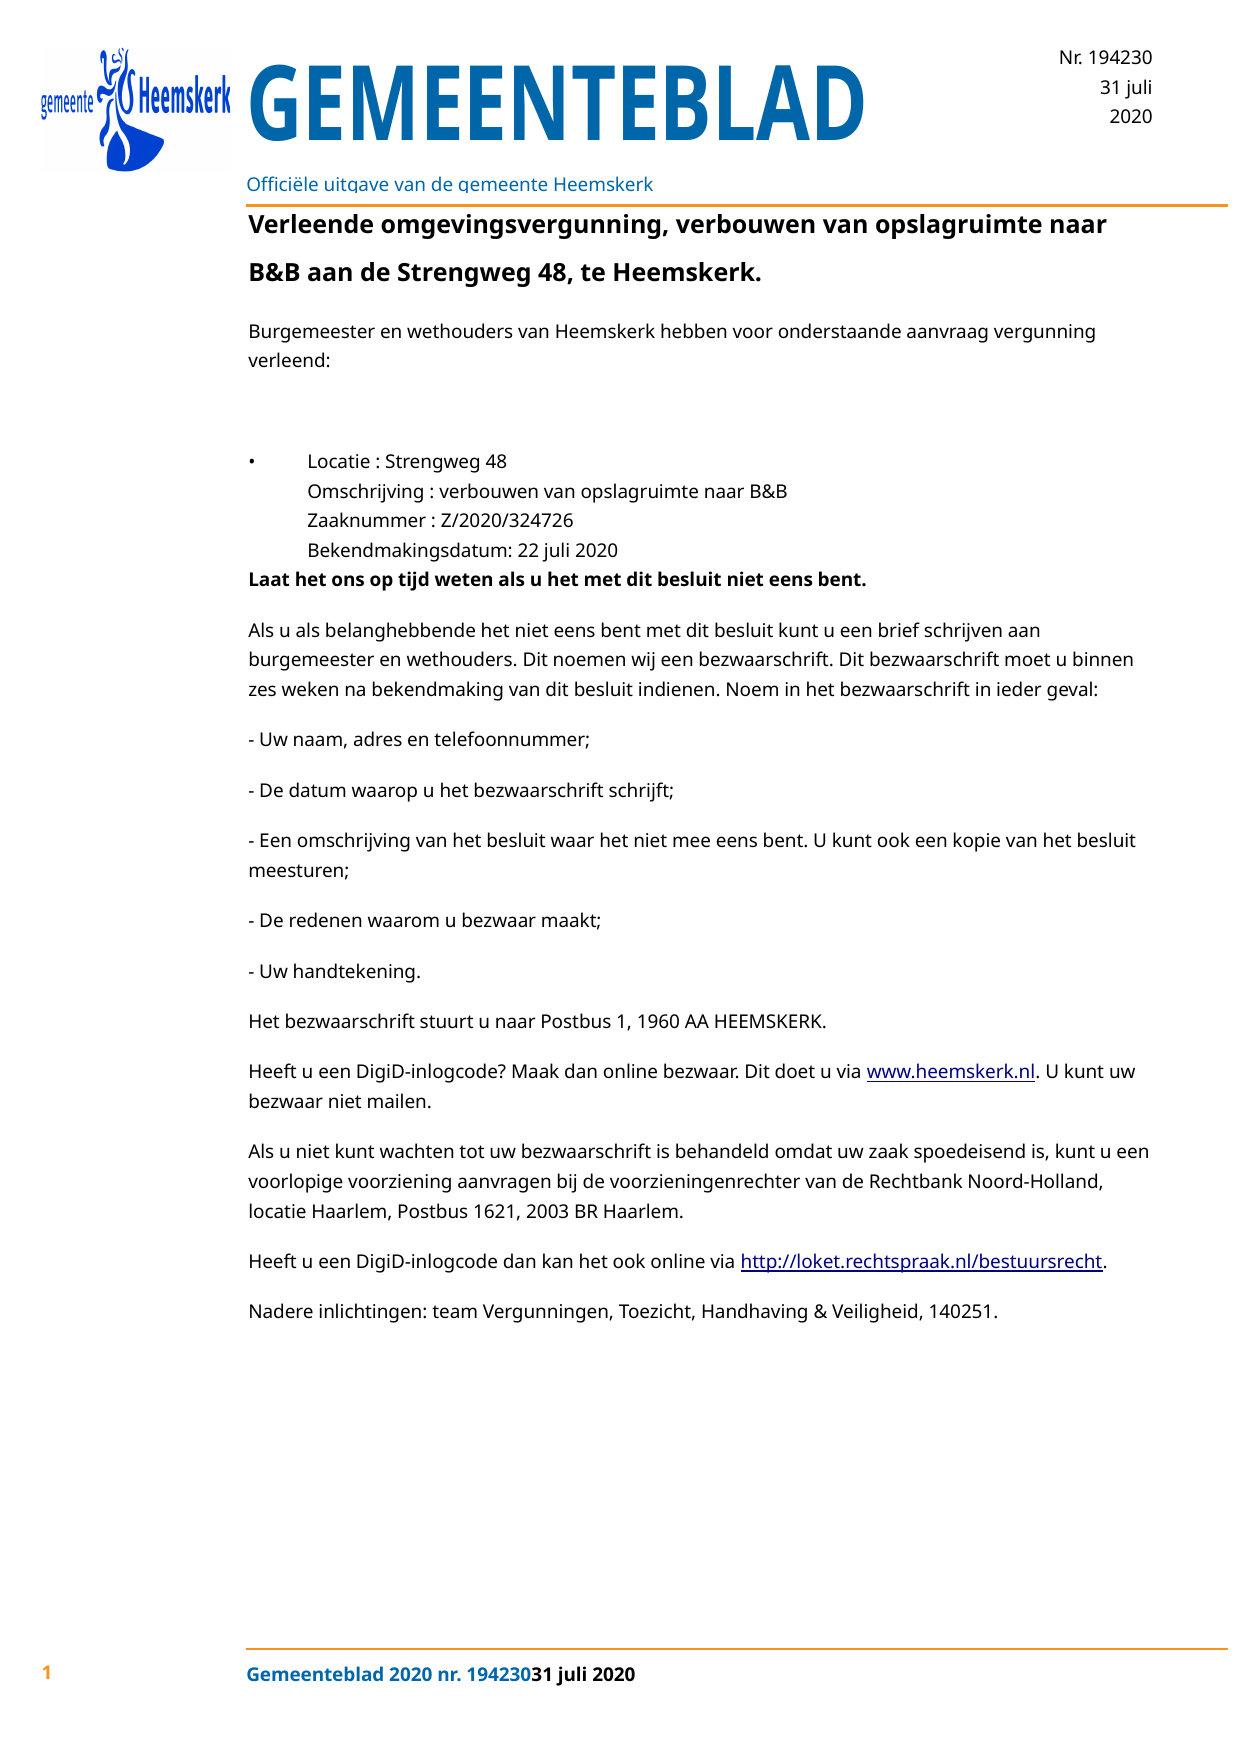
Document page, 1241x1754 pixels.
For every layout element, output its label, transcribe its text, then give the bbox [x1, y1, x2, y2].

text Als u niet kunt wachten tot uw bezwaarschrift is behandeld omdat uw zaak spoedeisend is, kunt u een voorlopige voorziening aanvragen bij de voorzieningenrechter van de Rechtbank Noord-Holland, locatie Haarlem, Postbus 1621, 2003 BR Haarlem. [248, 1139, 1152, 1224]
text Heeft u een DigiD-inlogcode dan kan het ook online via http://loket.rechtspraak.nl/bestuursrecht. [248, 1248, 1152, 1274]
list Bekendmakingsdatum: 22 juli 2020 [248, 537, 1152, 563]
text Heeft u een DigiD-inlogcode? Maak dan online bezwaar. Dit doet u via www.heemskerk.nl. U kunt uw bezwaar niet mailen. [248, 1059, 1152, 1114]
text - Uw naam, adres en telefoonnummer; [248, 727, 1152, 752]
text - Een omschrijving van het besluit waar het niet mee eens bent. U kunt ook een kopie van het besluit meesturen; [248, 827, 1152, 883]
list Zaaknummer : Z/2020/324726 [248, 507, 1152, 533]
text Het bezwaarschrift stuurt u naar Postbus 1, 1960 AA HEEMSKERK. [248, 1008, 1152, 1034]
list Omschrijving : verbouwen van opslagruimte naar B&B [248, 478, 1152, 504]
text Laat het ons op tijd weten als u het met dit besluit niet eens bent. [248, 567, 1152, 592]
text Als u als belanghebbende het niet eens bent met dit besluit kunt u een brief schrijven aan burgemeester en wethouders. Dit noemen wij een bezwaarschrift. Dit bezwaarschrift moet u binnen zes weken na bekendmaking van dit besluit indienen. Noem in het bezwaarschrift in ieder geval: [248, 617, 1152, 702]
text Nadere inlichtingen: team Vergunningen, Toezicht, Handhaving & Veiligheid, 140251. [248, 1299, 1152, 1324]
text - De datum waarop u het bezwaarschrift schrijft; [248, 777, 1152, 803]
list Locatie : Strengweg 48 [248, 448, 1152, 474]
picture [41, 47, 231, 172]
text - De redenen waarom u bezwaar maakt; [248, 907, 1152, 933]
text Verleende omgevingsvergunning, verbouwen van opslagruimte naar B&B aan de Strengweg 48, te Heemskerk. [248, 207, 1152, 288]
text Burgemeester en wethouders van Heemskerk hebben voor onderstaande aanvraag vergunning verleend: [248, 318, 1152, 373]
text - Uw handtekening. [248, 958, 1152, 984]
